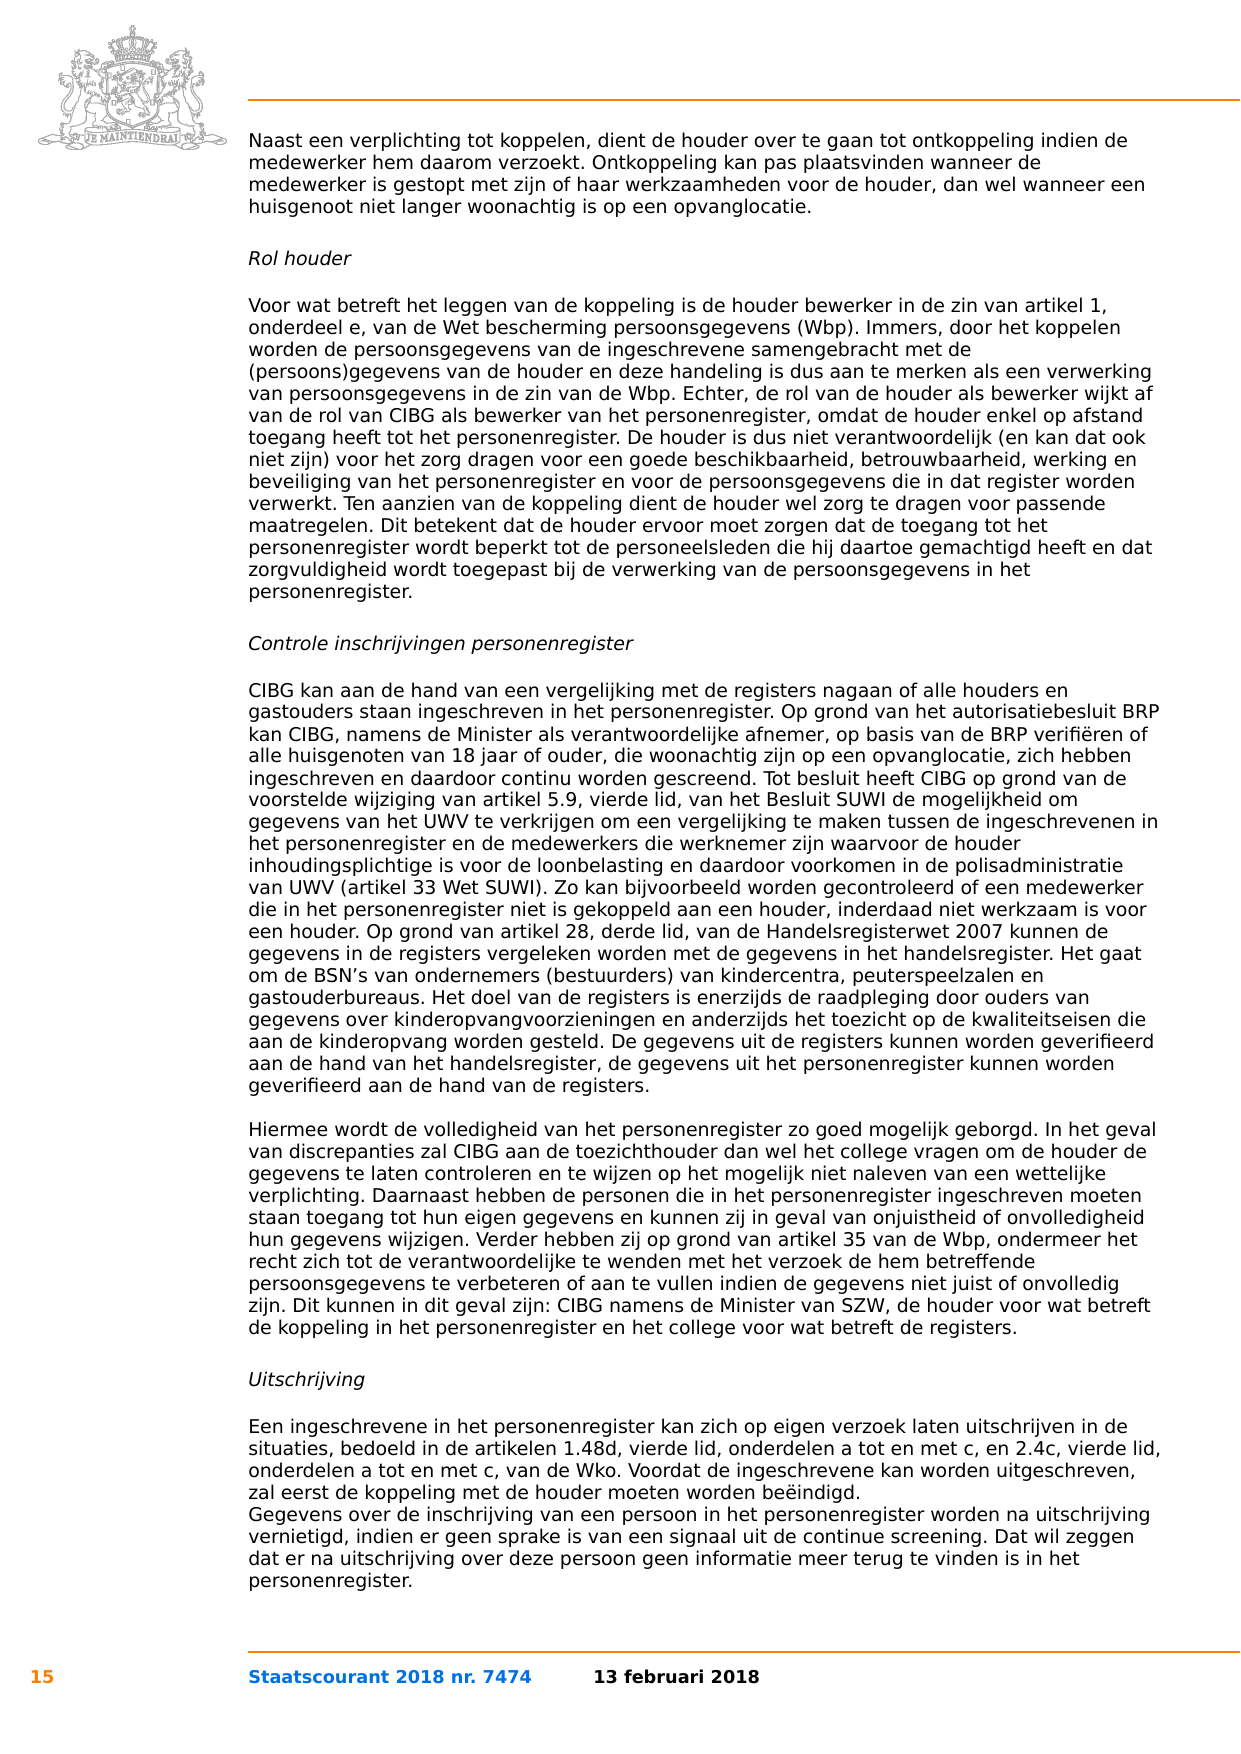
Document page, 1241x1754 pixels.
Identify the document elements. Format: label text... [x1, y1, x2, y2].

subtitle Uitschrijving [248, 1369, 1163, 1391]
picture [38, 25, 227, 150]
subtitle Rol houder [248, 248, 1163, 270]
text Gegevens over de inschrijving van een persoon in het personenregister worden na uitschrijving vernietigd, indien er geen sprake is van een signaal uit de continue screening. Dat wil zeggen dat er na uitschrijving over deze persoon geen informatie meer terug te vinden is in het personenregister. [248, 1504, 1163, 1592]
text Voor wat betreft het leggen van de koppeling is de houder bewerker in de zin van artikel 1, onderdeel e, van de Wet bescherming persoonsgegevens (Wbp). Immers, door het koppelen worden de persoonsgegevens van de ingeschrevene samengebracht met de (persoons)gegevens van de houder en deze handeling is dus aan te merken als een verwerking van persoonsgegevens in de zin van de Wbp. Echter, de rol van de houder als bewerker wijkt af van de rol van CIBG als bewerker van het personenregister, omdat de houder enkel op afstand toegang heeft tot het personenregister. De houder is dus niet verantwoordelijk (en kan dat ook niet zijn) voor het zorg dragen voor een goede beschikbaarheid, betrouwbaarheid, werking en beveiliging van het personenregister en voor de persoonsgegevens die in dat register worden verwerkt. Ten aanzien van de koppeling dient de houder wel zorg te dragen voor passende maatregelen. Dit betekent dat de houder ervoor moet zorgen dat de toegang tot het personenregister wordt beperkt tot de personeelsleden die hij daartoe gemachtigd heeft en dat zorgvuldigheid wordt toegepast bij de verwerking van de persoonsgegevens in het personenregister. [248, 295, 1163, 602]
text Hiermee wordt de volledigheid van het personenregister zo goed mogelijk geborgd. In het geval van discrepanties zal CIBG aan de toezichthouder dan wel het college vragen om de houder de gegevens te laten controleren en te wijzen op het mogelijk niet naleven van een wettelijke verplichting. Daarnaast hebben de personen die in het personenregister ingeschreven moeten staan toegang tot hun eigen gegevens en kunnen zij in geval van onjuistheid of onvolledigheid hun gegevens wijzigen. Verder hebben zij op grond van artikel 35 van de Wbp, ondermeer het recht zich tot de verantwoordelijke te wenden met het verzoek de hem betreffende persoonsgegevens te verbeteren of aan te vullen indien de gegevens niet juist of onvolledig zijn. Dit kunnen in dit geval zijn: CIBG namens de Minister van SZW, de houder voor wat betreft de koppeling in het personenregister en het college voor wat betreft de registers. [248, 1119, 1163, 1339]
text CIBG kan aan de hand van een vergelijking met de registers nagaan of alle houders en gastouders staan ingeschreven in het personenregister. Op grond van het autorisatiebesluit BRP kan CIBG, namens de Minister als verantwoordelijke afnemer, op basis van de BRP verifiëren of alle huisgenoten van 18 jaar of ouder, die woonachtig zijn op een opvanglocatie, zich hebben ingeschreven en daardoor continu worden gescreend. Tot besluit heeft CIBG op grond van de voorstelde wijziging van artikel 5.9, vierde lid, van het Besluit SUWI de mogelijkheid om gegevens van het UWV te verkrijgen om een vergelijking te maken tussen de ingeschrevenen in het personenregister en de medewerkers die werknemer zijn waarvoor de houder inhoudingsplichtige is voor de loonbelasting en daardoor voorkomen in de polisadministratie van UWV (artikel 33 Wet SUWI). Zo kan bijvoorbeeld worden gecontroleerd of een medewerker die in het personenregister niet is gekoppeld aan een houder, inderdaad niet werkzaam is voor een houder. Op grond van artikel 28, derde lid, van de Handelsregisterwet 2007 kunnen de gegevens in de registers vergeleken worden met de gegevens in het handelsregister. Het gaat om de BSN’s van ondernemers (bestuurders) van kindercentra, peuterspeelzalen en gastouderbureaus. Het doel van de registers is enerzijds de raadpleging door ouders van gegevens over kinderopvangvoorzieningen en anderzijds het toezicht op de kwaliteitseisen die aan de kinderopvang worden gesteld. De gegevens uit de registers kunnen worden geverifieerd aan de hand van het handelsregister, de gegevens uit het personenregister kunnen worden geverifieerd aan de hand van de registers. [248, 679, 1163, 1097]
text Naast een verplichting tot koppelen, dient de houder over te gaan tot ontkoppeling indien de medewerker hem daarom verzoekt. Ontkoppeling kan pas plaatsvinden wanneer de medewerker is gestopt met zijn of haar werkzaamheden voor de houder, dan wel wanneer een huisgenoot niet langer woonachtig is op een opvanglocatie. [248, 130, 1163, 218]
text Een ingeschrevene in het personenregister kan zich op eigen verzoek laten uitschrijven in de situaties, bedoeld in de artikelen 1.48d, vierde lid, onderdelen a tot en met c, en 2.4c, vierde lid, onderdelen a tot en met c, van de Wko. Voordat de ingeschrevene kan worden uitgeschreven, zal eerst de koppeling met de houder moeten worden beëindigd. [248, 1416, 1163, 1504]
subtitle Controle inschrijvingen personenregister [248, 632, 1163, 654]
